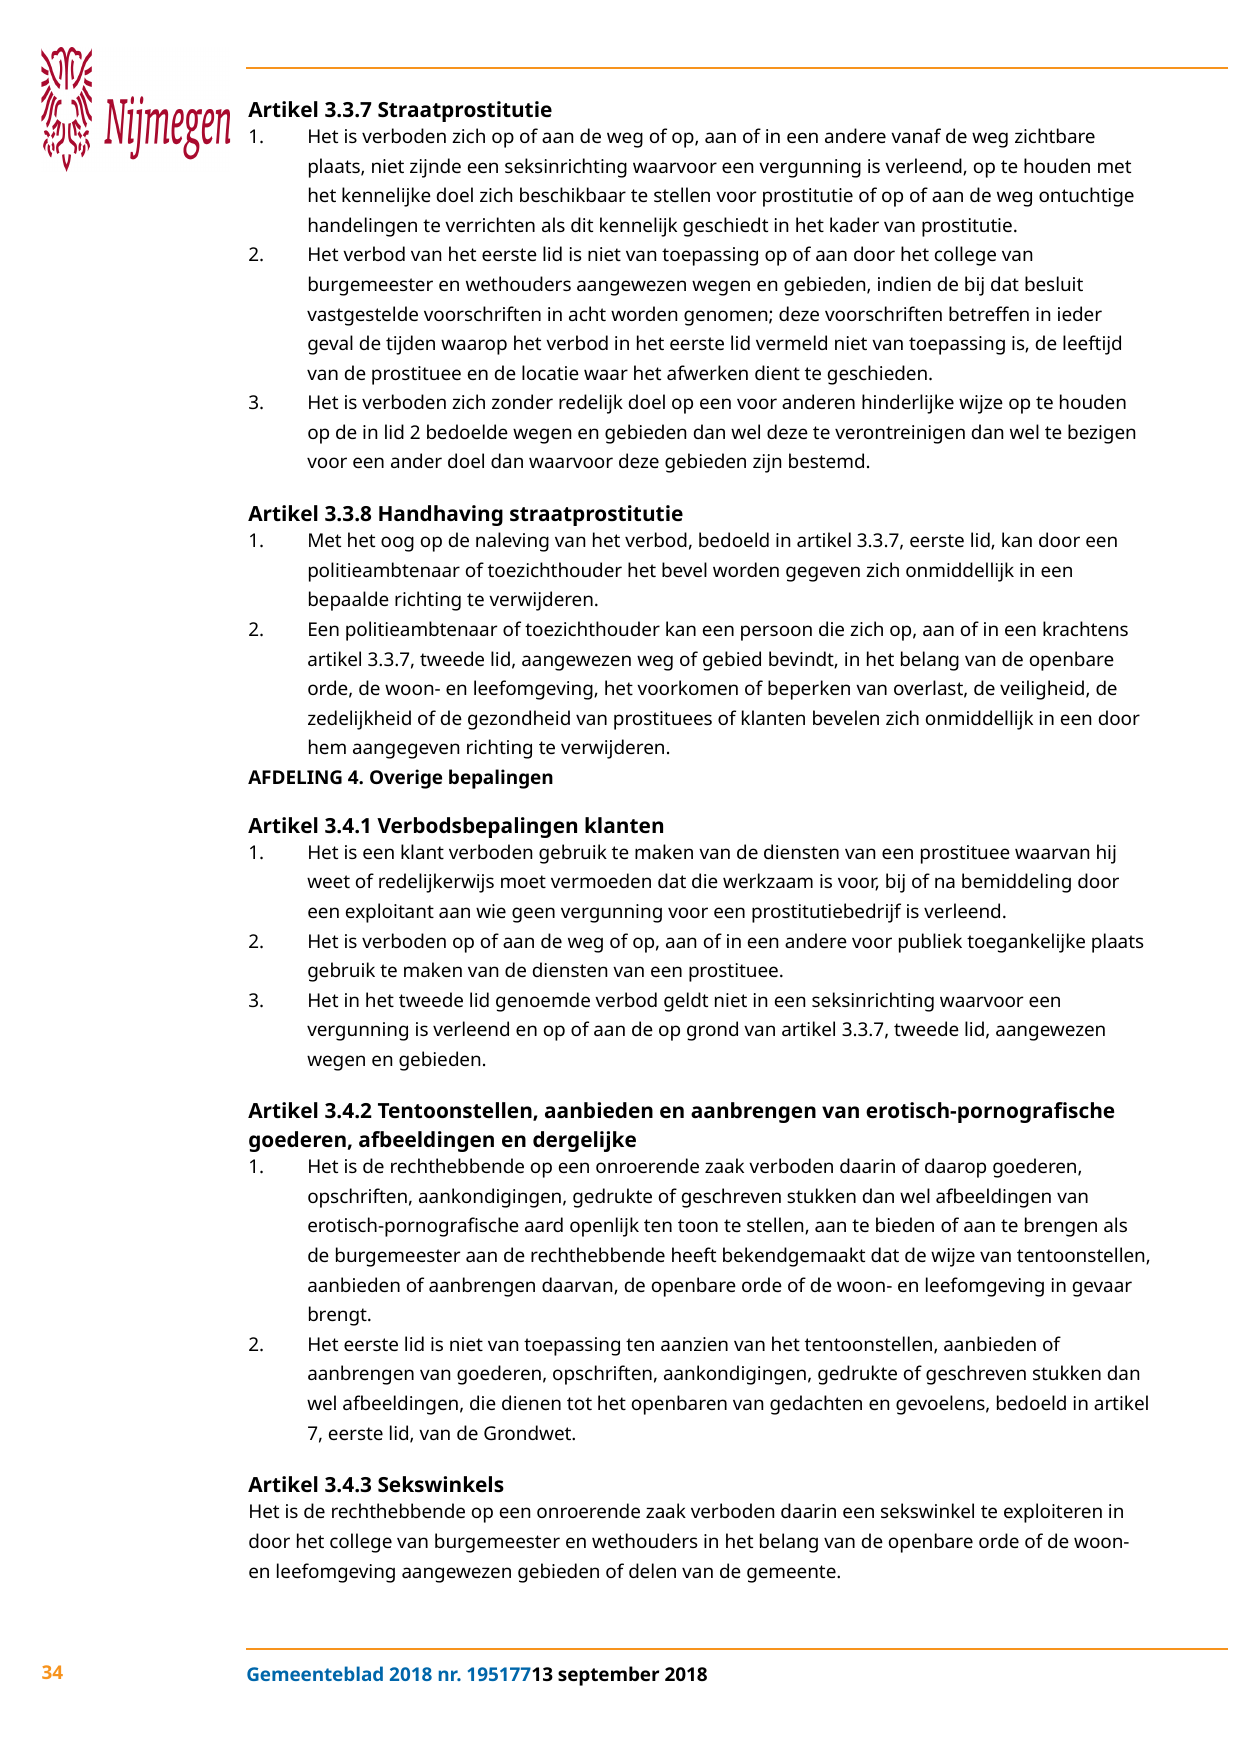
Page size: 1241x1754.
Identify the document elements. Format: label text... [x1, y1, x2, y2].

picture [41, 47, 231, 172]
list Het eerste lid is niet van toepassing ten aanzien van het tentoonstellen, aanbieden of aanbrengen van goederen, opschriften, aankondigingen, gedrukte of geschreven stukken dan wel afbeeldingen, die dienen tot het openbaren van gedachten en gevoelens, bedoeld in artikel 7, eerste lid, van de Grondwet. [248, 1331, 1152, 1446]
text Het is de rechthebbende op een onroerende zaak verboden daarin een sekswinkel te exploiteren in door het college van burgemeester en wethouders in het belang van de openbare orde of de woon- en leefomgeving aangewezen gebieden of delen van de gemeente. [248, 1499, 1152, 1583]
list Het is de rechthebbende op een onroerende zaak verboden daarin of daarop goederen, opschriften, aankondigingen, gedrukte of geschreven stukken dan wel afbeeldingen van erotisch-pornografische aard openlijk ten toon te stellen, aan te bieden of aan te brengen als de burgemeester aan de rechthebbende heeft bekendgemaakt dat de wijze van tentoonstellen, aanbieden of aanbrengen daarvan, de openbare orde of de woon- en leefomgeving in gevaar brengt. [248, 1153, 1152, 1327]
list Het is verboden op of aan de weg of op, aan of in een andere voor publiek toegankelijke plaats gebruik te maken van de diensten van een prostituee. [248, 928, 1152, 983]
text Artikel 3.3.8 Handhaving straatprostitutie [248, 499, 1152, 527]
text Artikel 3.3.7 Straatprostitutie [248, 95, 1152, 123]
text Artikel 3.4.1 Verbodsbepalingen klanten [248, 811, 1152, 839]
list Het in het tweede lid genoemde verbod geldt niet in een seksinrichting waarvoor een vergunning is verleend en op of aan de op grond van artikel 3.3.7, tweede lid, aangewezen wegen en gebieden. [248, 987, 1152, 1072]
list Het verbod van het eerste lid is niet van toepassing op of aan door het college van burgemeester en wethouders aangewezen wegen en gebieden, indien de bij dat besluit vastgestelde voorschriften in acht worden genomen; deze voorschriften betreffen in ieder geval de tijden waarop het verbod in het eerste lid vermeld niet van toepassing is, de leeftijd van de prostituee en de locatie waar het afwerken dient te geschieden. [248, 242, 1152, 386]
list Het is verboden zich zonder redelijk doel op een voor anderen hinderlijke wijze op te houden op de in lid 2 bedoelde wegen en gebieden dan wel deze te verontreinigen dan wel te bezigen voor een ander doel dan waarvoor deze gebieden zijn bestemd. [248, 389, 1152, 474]
text AFDELING 4. Overige bepalingen [248, 764, 1152, 790]
list Met het oog op de naleving van het verbod, bedoeld in artikel 3.3.7, eerste lid, kan door een politieambtenaar of toezichthouder het bevel worden gegeven zich onmiddellijk in een bepaalde richting te verwijderen. [248, 527, 1152, 612]
text Artikel 3.4.3 Sekswinkels [248, 1470, 1152, 1499]
list Het is een klant verboden gebruik te maken van de diensten van een prostituee waarvan hij weet of redelijkerwijs moet vermoeden dat die werkzaam is voor, bij of na bemiddeling door een exploitant aan wie geen vergunning voor een prostitutiebedrijf is verleend. [248, 839, 1152, 924]
list Een politieambtenaar of toezichthouder kan een persoon die zich op, aan of in een krachtens artikel 3.3.7, tweede lid, aangewezen weg of gebied bevindt, in het belang van de openbare orde, de woon- en leefomgeving, het voorkomen of beperken van overlast, de veiligheid, de zedelijkheid of de gezondheid van prostituees of klanten bevelen zich onmiddellijk in een door hem aangegeven richting te verwijderen. [248, 616, 1152, 760]
list Het is verboden zich op of aan de weg of op, aan of in een andere vanaf de weg zichtbare plaats, niet zijnde een seksinrichting waarvoor een vergunning is verleend, op te houden met het kennelijke doel zich beschikbaar te stellen voor prostitutie of op of aan de weg ontuchtige handelingen te verrichten als dit kennelijk geschiedt in het kader van prostitutie. [248, 123, 1152, 238]
text Artikel 3.4.2 Tentoonstellen, aanbieden en aanbrengen van erotisch-pornografische goederen, afbeeldingen en dergelijke [248, 1097, 1152, 1153]
